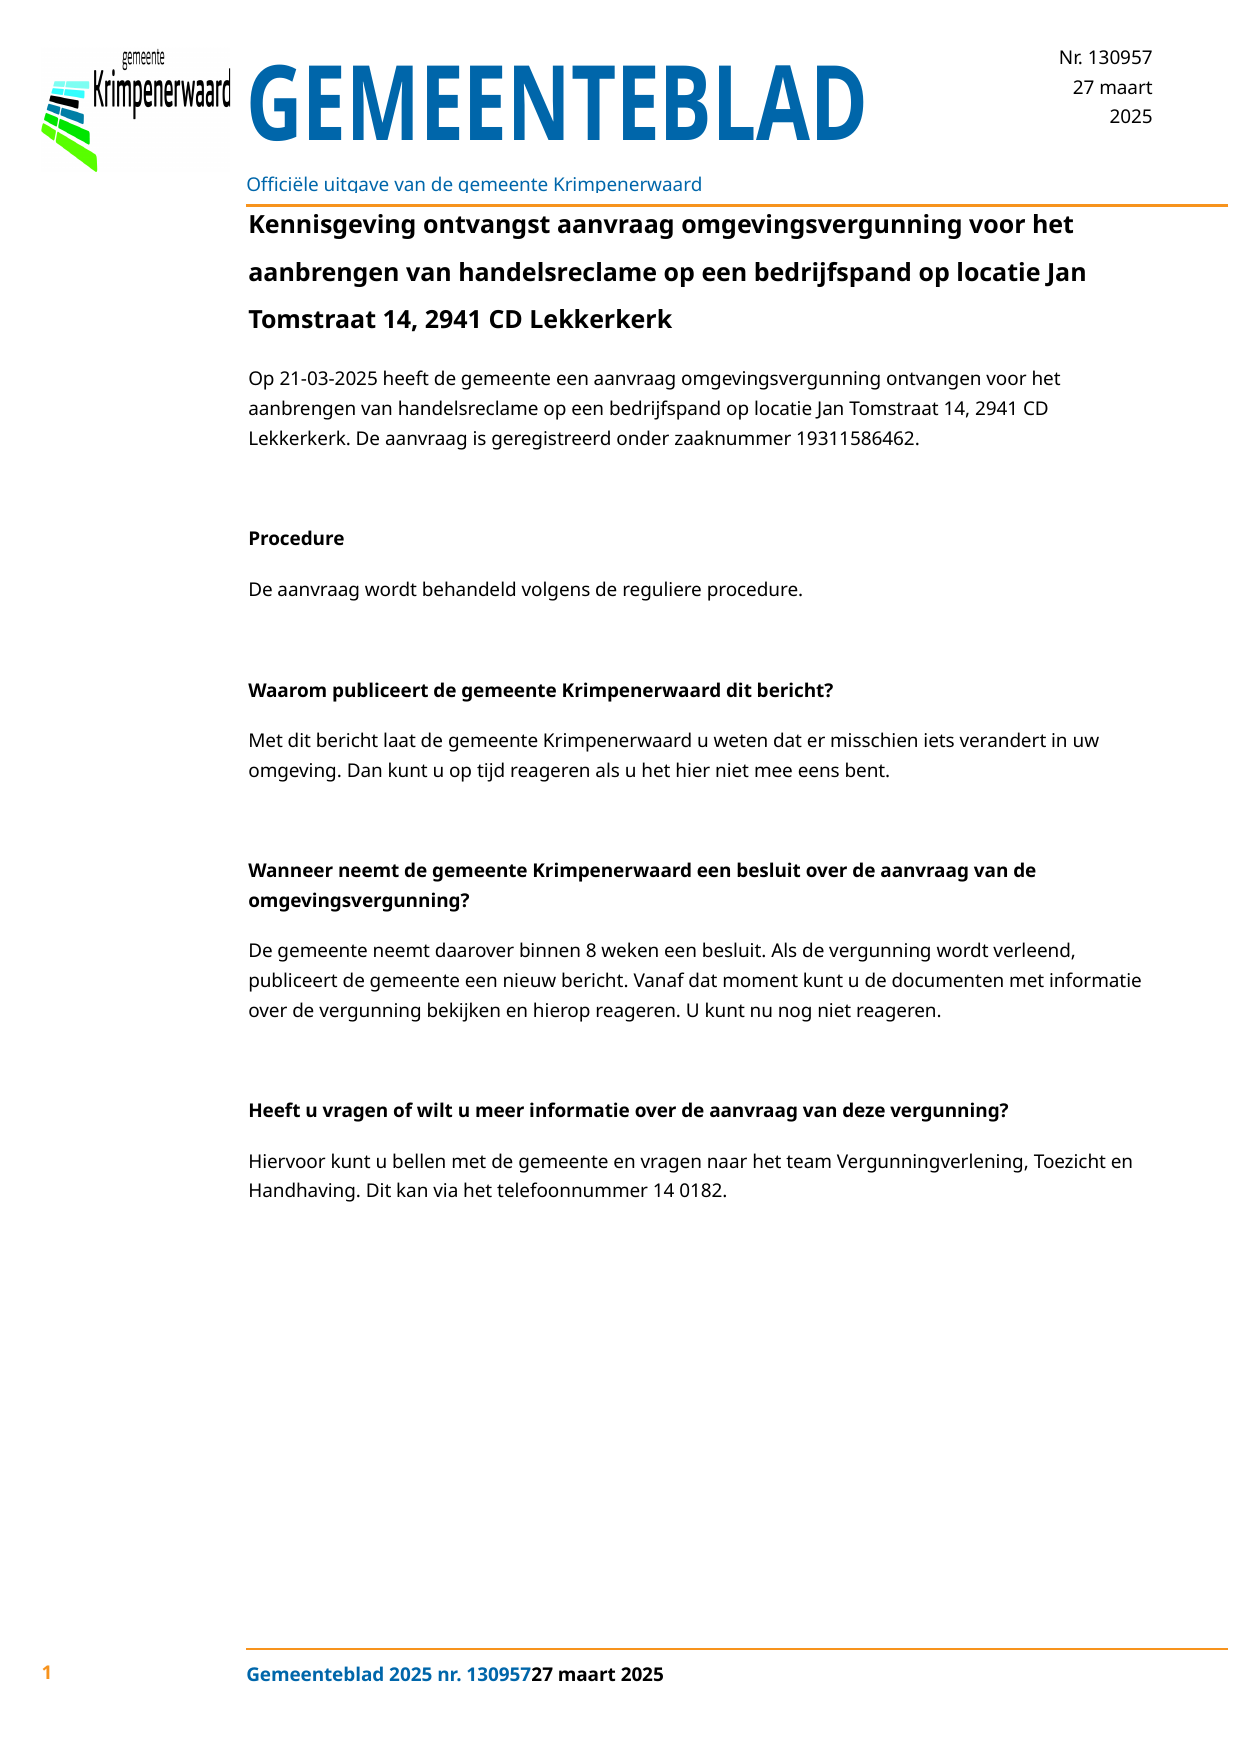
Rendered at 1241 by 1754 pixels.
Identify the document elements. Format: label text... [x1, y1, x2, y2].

text De aanvraag wordt behandeld volgens de reguliere procedure. [248, 576, 1152, 602]
text Hiervoor kunt u bellen met de gemeente en vragen naar het team Vergunningverlening, Toezicht en Handhaving. Dit kan via het telefoonnummer 14 0182. [248, 1148, 1152, 1203]
text Met dit bericht laat de gemeente Krimpenerwaard u weten dat er misschien iets verandert in uw omgeving. Dan kunt u op tijd reageren als u het hier niet mee eens bent. [248, 727, 1152, 782]
text Op 21-03-2025 heeft de gemeente een aanvraag omgevingsvergunning ontvangen voor het aanbrengen van handelsreclame op een bedrijfspand op locatie Jan Tomstraat 14, 2941 CD Lekkerkerk. De aanvraag is geregistreerd onder zaaknummer 19311586462. [248, 366, 1152, 450]
text De gemeente neemt daarover binnen 8 weken een besluit. Als de vergunning wordt verleend, publiceert de gemeente een nieuw bericht. Vanaf dat moment kunt u de documenten met informatie over de vergunning bekijken en hierop reageren. U kunt nu nog niet reageren. [248, 938, 1152, 1022]
text Wanneer neemt de gemeente Krimpenerwaard een besluit over de aanvraag van de omgevingsvergunning? [248, 858, 1152, 913]
text Waarom publiceert de gemeente Krimpenerwaard dit bericht? [248, 677, 1152, 702]
text Procedure [248, 526, 1152, 551]
text Heeft u vragen of wilt u meer informatie over de aanvraag van deze vergunning? [248, 1098, 1152, 1123]
picture [41, 47, 231, 172]
text Kennisgeving ontvangst aanvraag omgevingsvergunning voor het aanbrengen van handelsreclame op een bedrijfspand op locatie Jan Tomstraat 14, 2941 CD Lekkerkerk [248, 207, 1152, 336]
